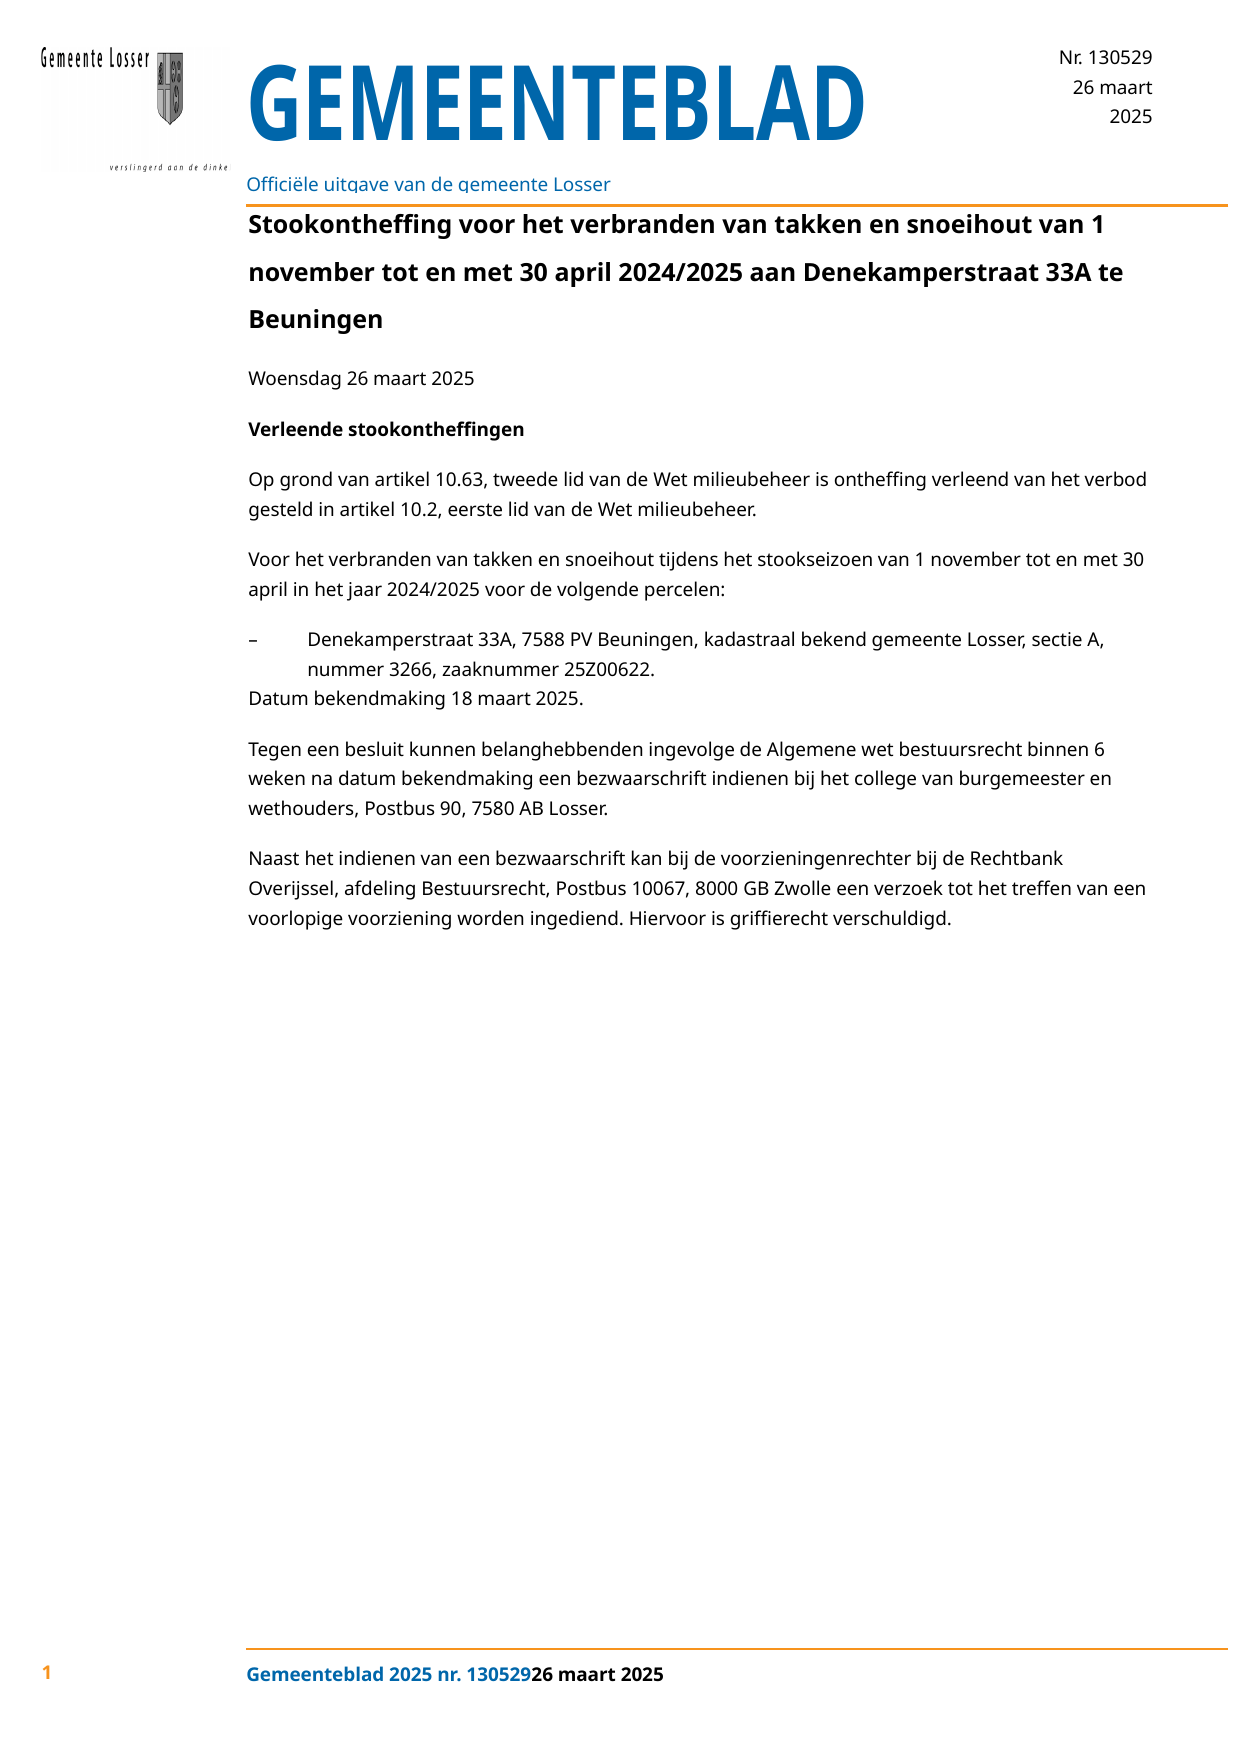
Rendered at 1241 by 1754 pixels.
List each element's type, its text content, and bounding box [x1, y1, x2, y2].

text Datum bekendmaking 18 maart 2025. [248, 686, 1152, 711]
text Op grond van artikel 10.63, tweede lid van de Wet milieubeheer is ontheffing verleend van het verbod gesteld in artikel 10.2, eerste lid van de Wet milieubeheer. [248, 466, 1152, 522]
list Denekamperstraat 33A, 7588 PV Beuningen, kadastraal bekend gemeente Losser, sectie A, nummer 3266, zaaknummer 25Z00622. [248, 626, 1152, 682]
text Voor het verbranden van takken en snoeihout tijdens het stookseizoen van 1 november tot en met 30 april in het jaar 2024/2025 voor de volgende percelen: [248, 546, 1152, 602]
text Woensdag 26 maart 2025 [248, 366, 1152, 391]
text Stookontheffing voor het verbranden van takken en snoeihout van 1 november tot en met 30 april 2024/2025 aan Denekamperstraat 33A te Beuningen [248, 207, 1152, 336]
text Naast het indienen van een bezwaarschrift kan bij de voorzieningenrechter bij de Rechtbank Overijssel, afdeling Bestuursrecht, Postbus 10067, 8000 GB Zwolle een verzoek tot het treffen van een voorlopige voorziening worden ingediend. Hiervoor is griffierecht verschuldigd. [248, 846, 1152, 930]
picture [41, 47, 231, 172]
text Tegen een besluit kunnen belanghebbenden ingevolge de Algemene wet bestuursrecht binnen 6 weken na datum bekendmaking een bezwaarschrift indienen bij het college van burgemeester en wethouders, Postbus 90, 7580 AB Losser. [248, 736, 1152, 821]
text Verleende stookontheffingen [248, 416, 1152, 442]
